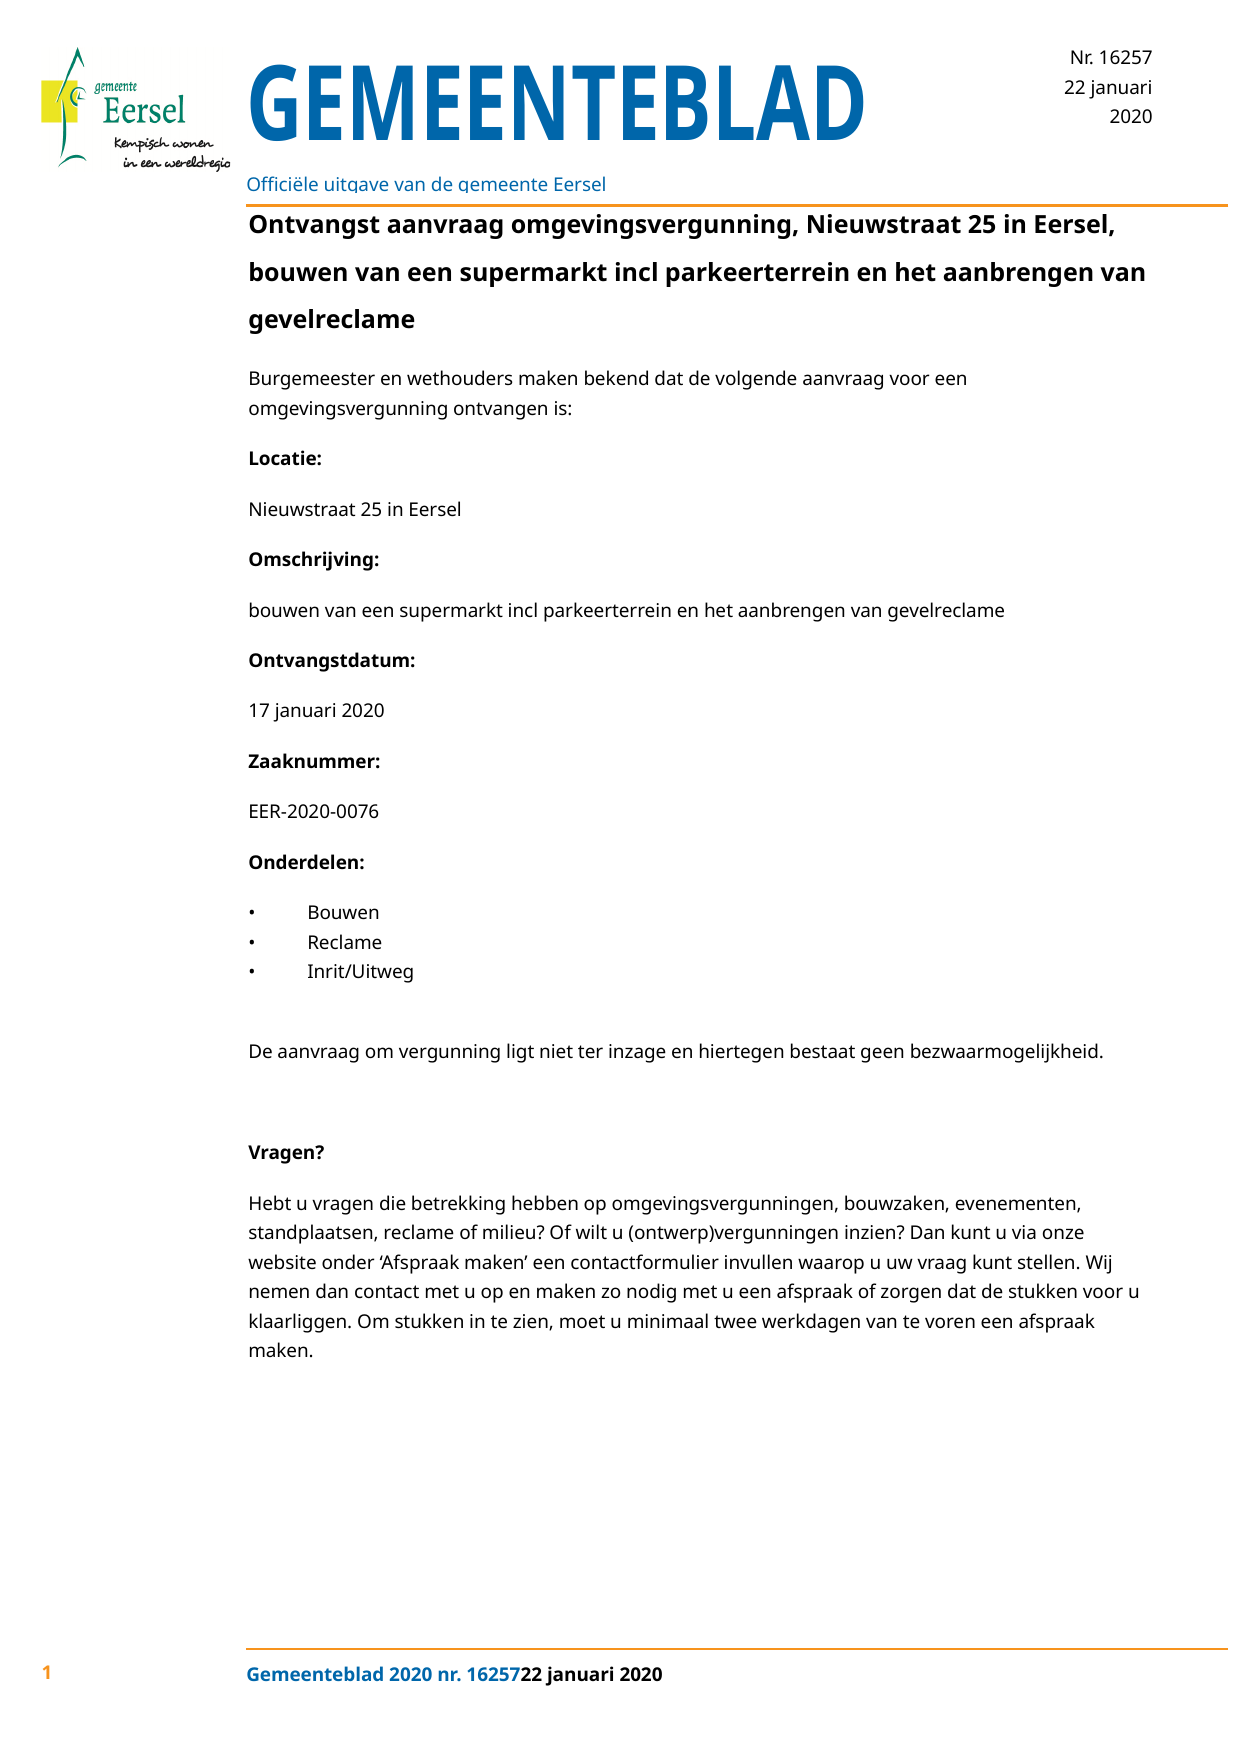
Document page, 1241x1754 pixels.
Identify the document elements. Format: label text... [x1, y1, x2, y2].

text Ontvangst aanvraag omgevingsvergunning, Nieuwstraat 25 in Eersel, bouwen van een supermarkt incl parkeerterrein en het aanbrengen van gevelreclame [248, 207, 1152, 336]
text Zaaknummer: [248, 748, 1152, 774]
text Burgemeester en wethouders maken bekend dat de volgende aanvraag voor een omgevingsvergunning ontvangen is: [248, 366, 1152, 421]
text Ontvangstdatum: [248, 647, 1152, 673]
list Reclame [248, 929, 1152, 954]
text EER-2020-0076 [248, 798, 1152, 824]
text Omschrijving: [248, 546, 1152, 572]
text Onderdelen: [248, 849, 1152, 874]
list Bouwen [248, 899, 1152, 925]
text De aanvraag om vergunning ligt niet ter inzage en hiertegen bestaat geen bezwaarmogelijkheid. [248, 1038, 1152, 1064]
text Nieuwstraat 25 in Eersel [248, 496, 1152, 522]
text 17 januari 2020 [248, 698, 1152, 723]
text bouwen van een supermarkt incl parkeerterrein en het aanbrengen van gevelreclame [248, 597, 1152, 622]
picture [41, 47, 231, 172]
list Inrit/Uitweg [248, 958, 1152, 984]
text Hebt u vragen die betrekking hebben op omgevingsvergunningen, bouwzaken, evenementen, standplaatsen, reclame of milieu? Of wilt u (ontwerp)vergunningen inzien? Dan kunt u via onze website onder ‘Afspraak maken’ een contactformulier invullen waarop u uw vraag kunt stellen. Wij nemen dan contact met u op en maken zo nodig met u een afspraak of zorgen dat de stukken voor u klaarliggen. Om stukken in te zien, moet u minimaal twee werkdagen van te voren een afspraak maken. [248, 1190, 1152, 1363]
text Locatie: [248, 446, 1152, 471]
text Vragen? [248, 1139, 1152, 1165]
